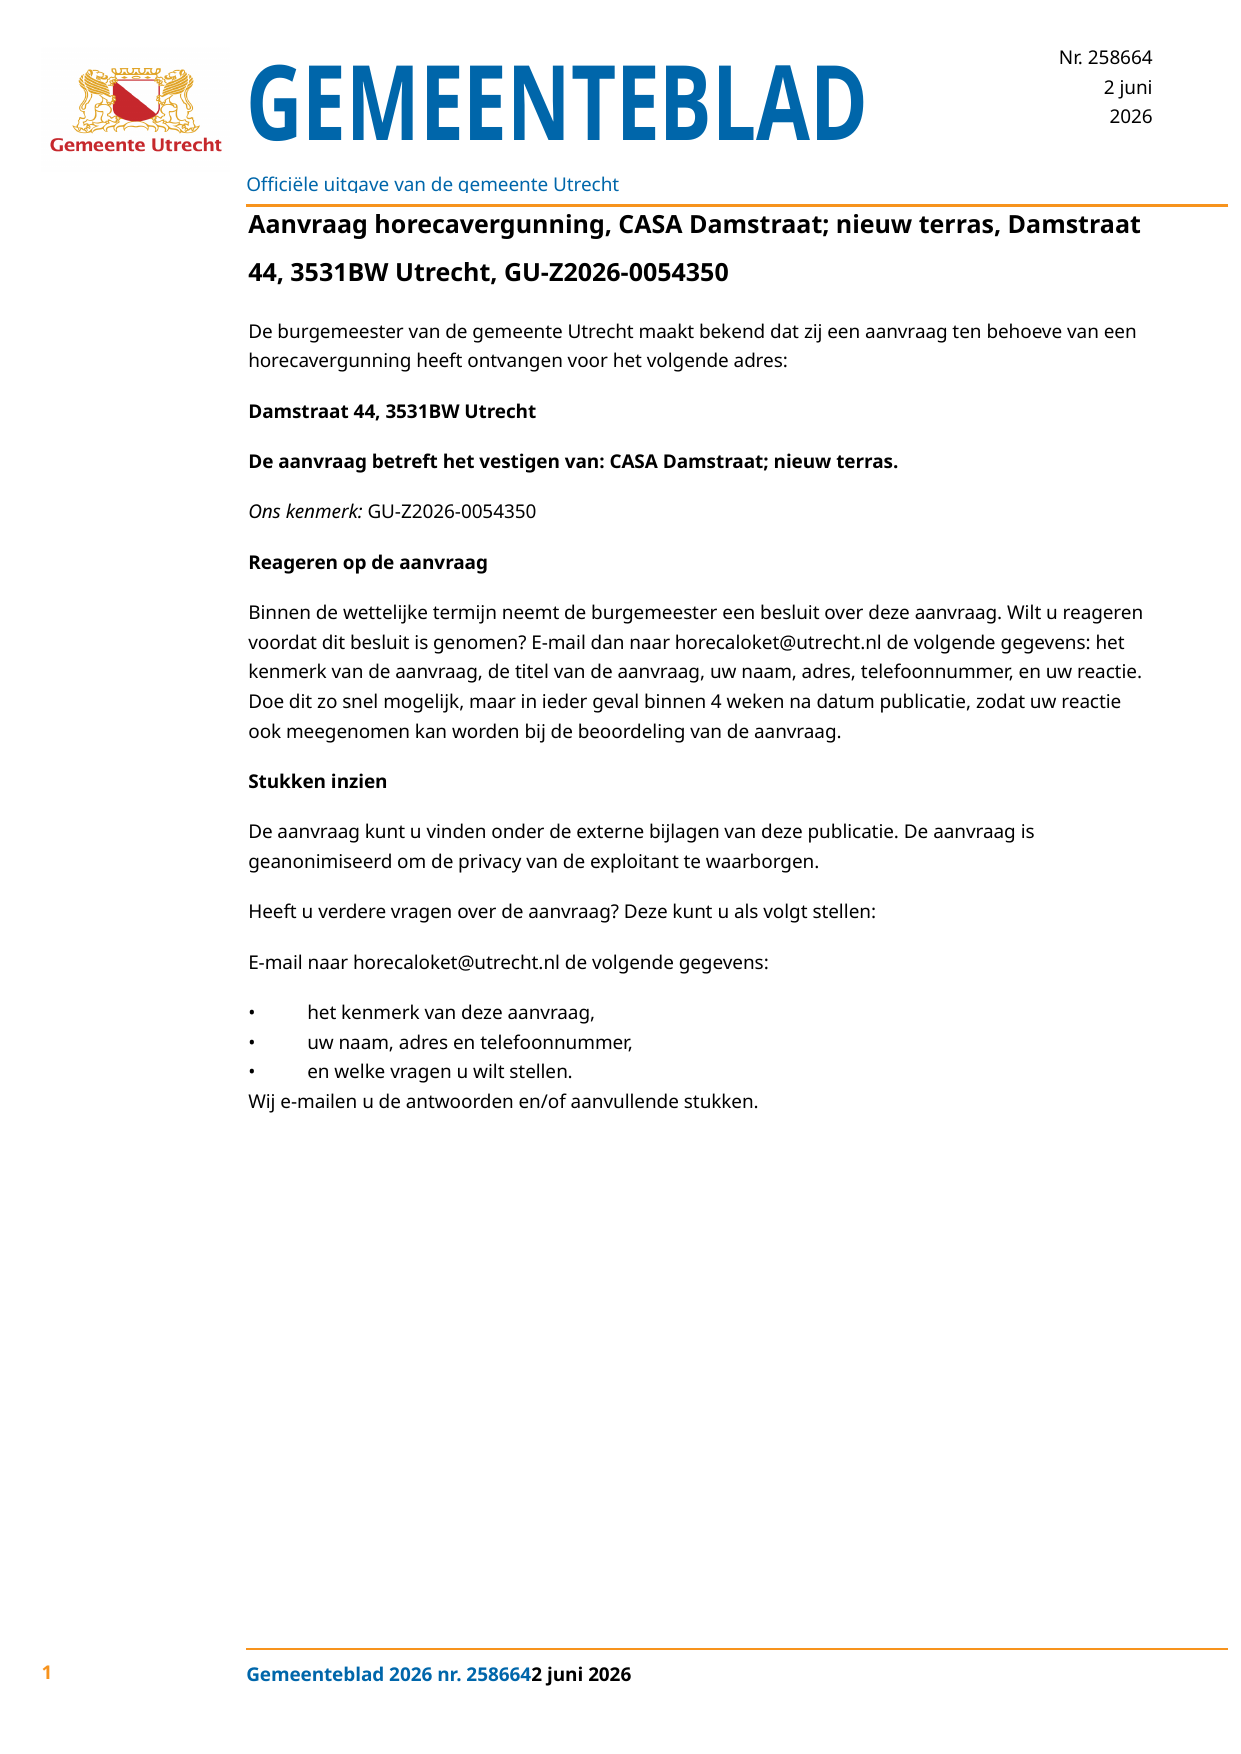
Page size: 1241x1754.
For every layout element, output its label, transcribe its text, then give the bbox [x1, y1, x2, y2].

picture [41, 47, 231, 172]
text Ons kenmerk: GU-Z2026-0054350 [248, 499, 1152, 524]
list het kenmerk van deze aanvraag, [248, 999, 1152, 1025]
list en welke vragen u wilt stellen. [248, 1059, 1152, 1084]
text Reageren op de aanvraag [248, 549, 1152, 575]
text Wij e-mailen u de antwoorden en/of aanvullende stukken. [248, 1088, 1152, 1114]
list uw naam, adres en telefoonnummer, [248, 1029, 1152, 1055]
text Aanvraag horecavergunning, CASA Damstraat; nieuw terras, Damstraat 44, 3531BW Utrecht, GU-Z2026-0054350 [248, 207, 1152, 288]
text Heeft u verdere vragen over de aanvraag? Deze kunt u als volgt stellen: [248, 899, 1152, 924]
text Stukken inzien [248, 768, 1152, 794]
text Binnen de wettelijke termijn neemt de burgemeester een besluit over deze aanvraag. Wilt u reageren voordat dit besluit is genomen? E-mail dan naar horecaloket@utrecht.nl de volgende gegevens: het kenmerk van de aanvraag, de titel van de aanvraag, uw naam, adres, telefoonnummer, en uw reactie. Doe dit zo snel mogelijk, maar in ieder geval binnen 4 weken na datum publicatie, zodat uw reactie ook meegenomen kan worden bij de beoordeling van de aanvraag. [248, 599, 1152, 744]
text Damstraat 44, 3531BW Utrecht [248, 398, 1152, 424]
text De aanvraag betreft het vestigen van: CASA Damstraat; nieuw terras. [248, 448, 1152, 474]
text De aanvraag kunt u vinden onder de externe bijlagen van deze publicatie. De aanvraag is geanonimiseerd om de privacy van de exploitant te waarborgen. [248, 819, 1152, 874]
text E-mail naar horecaloket@utrecht.nl de volgende gegevens: [248, 949, 1152, 975]
text De burgemeester van de gemeente Utrecht maakt bekend dat zij een aanvraag ten behoeve van een horecavergunning heeft ontvangen voor het volgende adres: [248, 318, 1152, 373]
